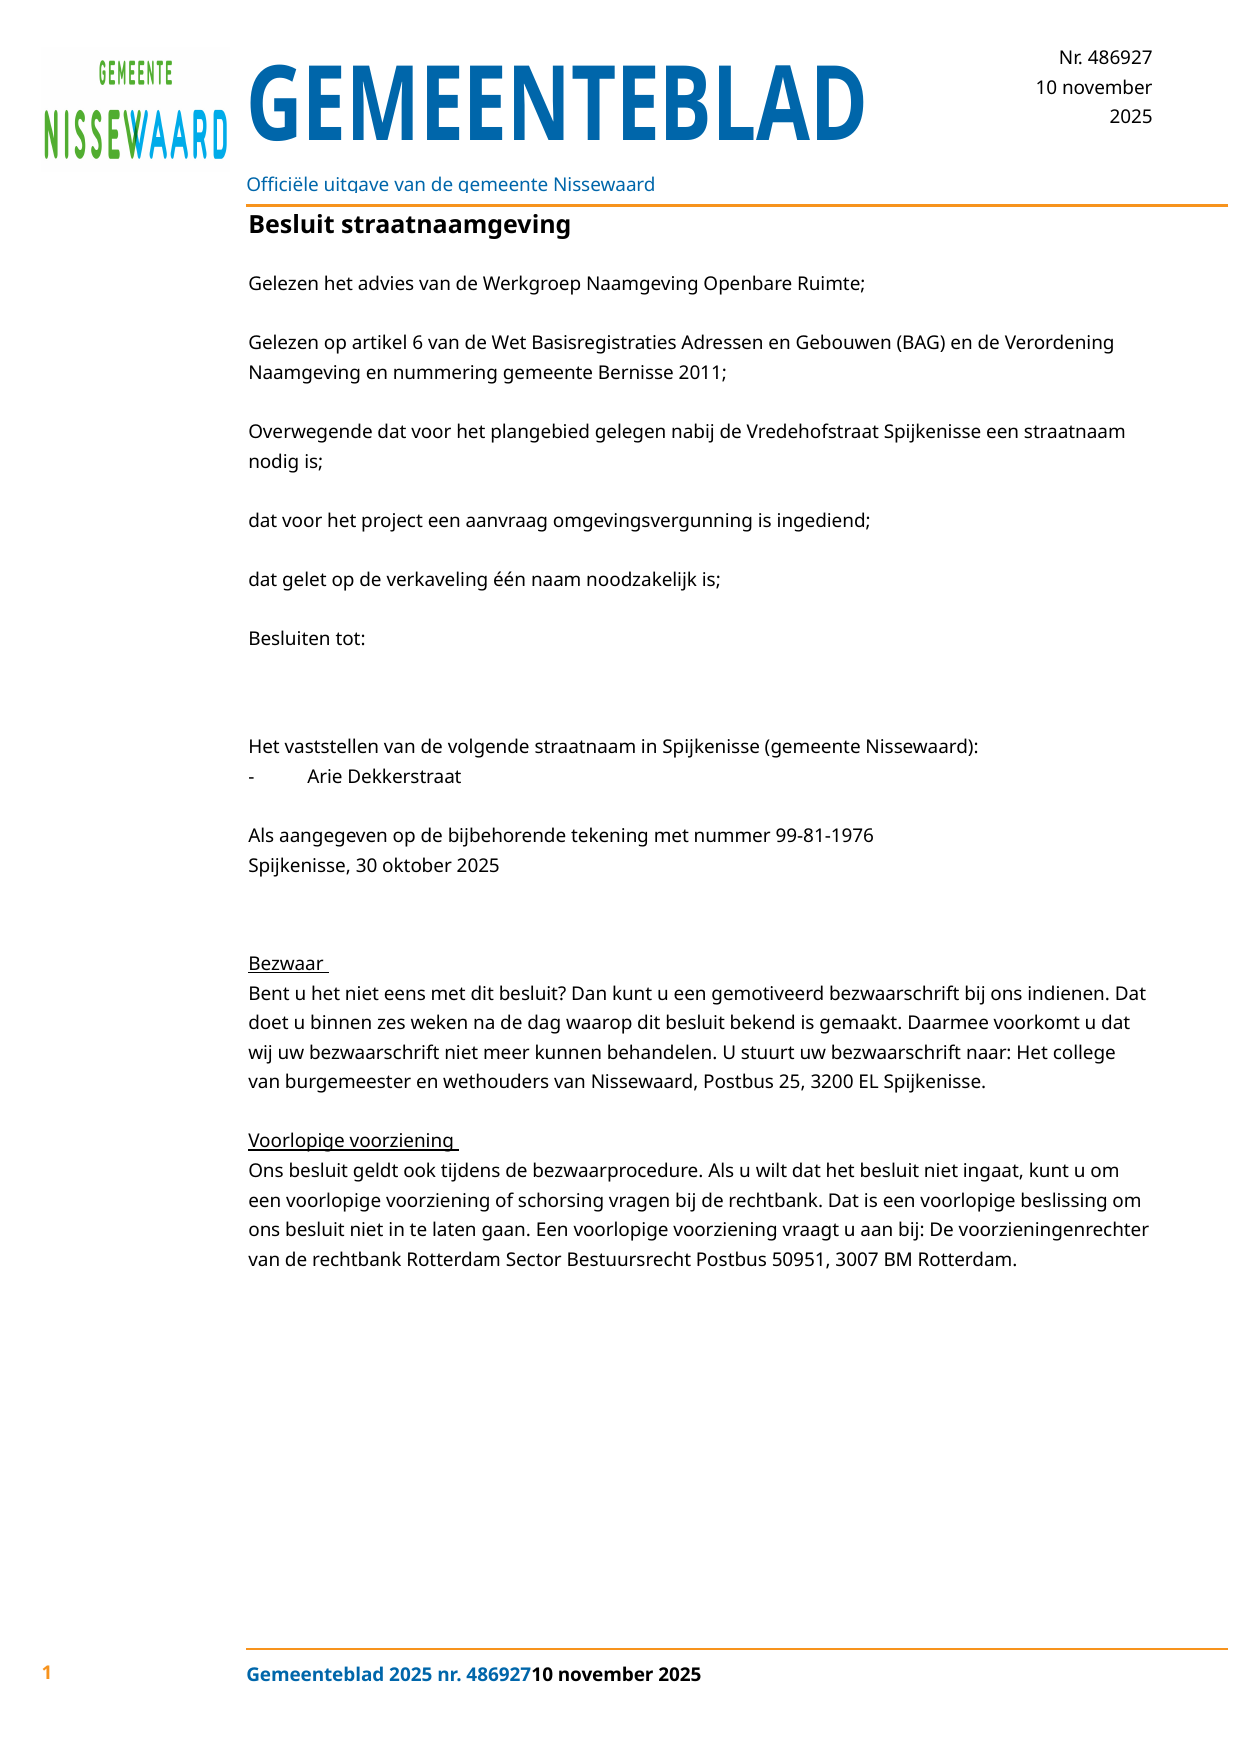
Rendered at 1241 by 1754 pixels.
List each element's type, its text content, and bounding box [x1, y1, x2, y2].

text Als aangegeven op de bijbehorende tekening met nummer 99-81-1976 [248, 822, 1152, 848]
text Gelezen het advies van de Werkgroep Naamgeving Openbare Ruimte; [248, 270, 1152, 296]
text Het vaststellen van de volgende straatnaam in Spijkenisse (gemeente Nissewaard): [248, 734, 1152, 759]
text Overwegende dat voor het plangebied gelegen nabij de Vredehofstraat Spijkenisse een straatnaam nodig is; [248, 418, 1152, 473]
text Besluit straatnaamgeving [248, 207, 1152, 241]
list Arie Dekkerstraat [248, 763, 1152, 789]
text dat gelet op de verkaveling één naam noodzakelijk is; [248, 566, 1152, 592]
text Voorlopige voorziening [248, 1128, 1152, 1153]
text Besluiten tot: [248, 625, 1152, 651]
text Bezwaar [248, 950, 1152, 976]
text Ons besluit geldt ook tijdens de bezwaarprocedure. Als u wilt dat het besluit niet ingaat, kunt u om een voorlopige voorziening of schorsing vragen bij de rechtbank. Dat is een voorlopige beslissing om ons besluit niet in te laten gaan. Een voorlopige voorziening vraagt u aan bij: De voorzieningenrechter van de rechtbank Rotterdam Sector Bestuursrecht Postbus 50951, 3007 BM Rotterdam. [248, 1157, 1152, 1272]
picture [41, 47, 231, 172]
text Spijkenisse, 30 oktober 2025 [248, 852, 1152, 878]
text Bent u het niet eens met dit besluit? Dan kunt u een gemotiveerd bezwaarschrift bij ons indienen. Dat doet u binnen zes weken na de dag waarop dit besluit bekend is gemaakt. Daarmee voorkomt u dat wij uw bezwaarschrift niet meer kunnen behandelen. U stuurt uw bezwaarschrift naar: Het college van burgemeester en wethouders van Nissewaard, Postbus 25, 3200 EL Spijkenisse. [248, 980, 1152, 1094]
text Gelezen op artikel 6 van de Wet Basisregistraties Adressen en Gebouwen (BAG) en de Verordening Naamgeving en nummering gemeente Bernisse 2011; [248, 329, 1152, 385]
text dat voor het project een aanvraag omgevingsvergunning is ingediend; [248, 507, 1152, 533]
